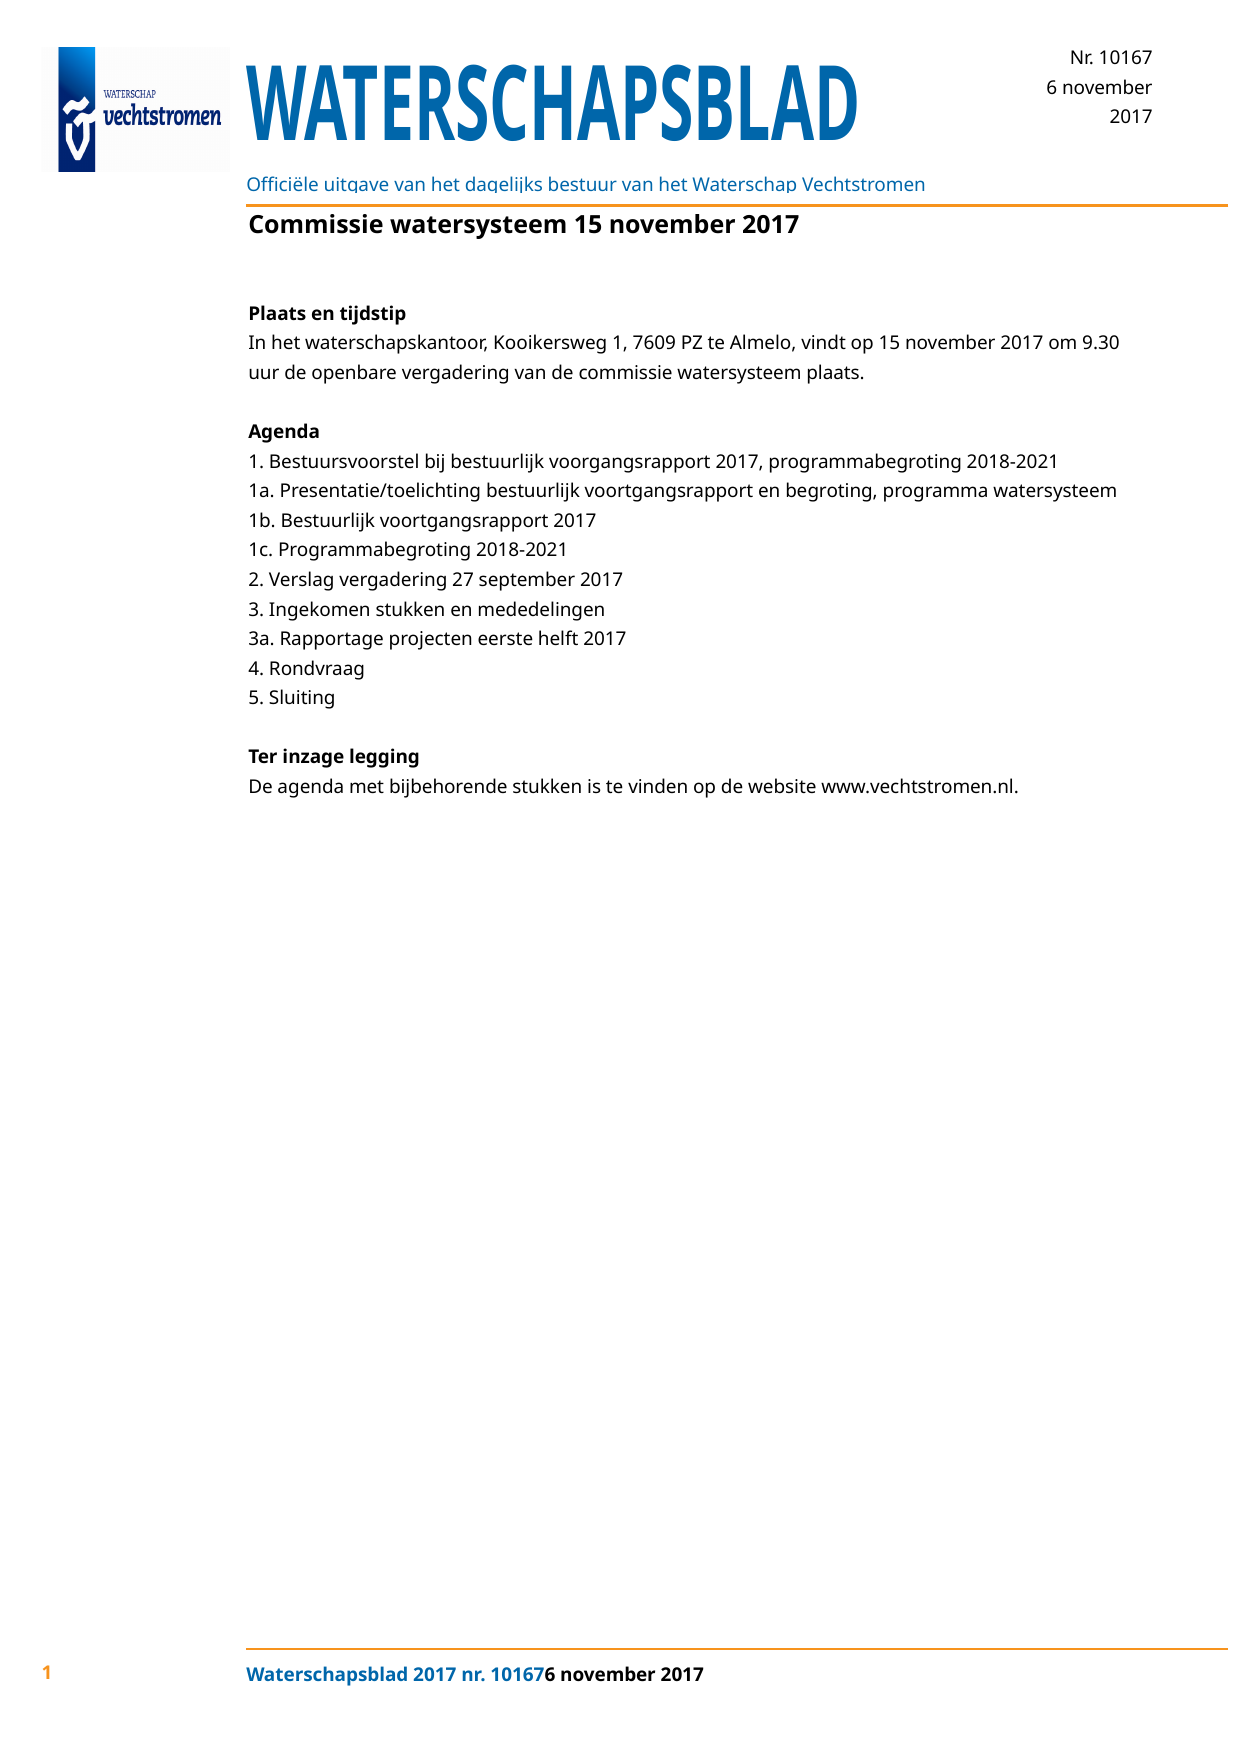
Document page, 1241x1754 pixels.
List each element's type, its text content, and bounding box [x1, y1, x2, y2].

text Commissie watersysteem 15 november 2017 [248, 207, 1152, 241]
text Ter inzage legging [248, 744, 1152, 769]
text 1a. Presentatie/toelichting bestuurlijk voortgangsrapport en begroting, programma watersysteem [248, 477, 1152, 503]
text 3. Ingekomen stukken en mededelingen [248, 596, 1152, 621]
text Agenda [248, 418, 1152, 444]
text Plaats en tijdstip [248, 300, 1152, 326]
text 4. Rondvraag [248, 655, 1152, 681]
text 5. Sluiting [248, 684, 1152, 710]
text De agenda met bijbehorende stukken is te vinden op de website www.vechtstromen.nl. [248, 773, 1152, 799]
text 2. Verslag vergadering 27 september 2017 [248, 566, 1152, 592]
text 1. Bestuursvoorstel bij bestuurlijk voorgangsrapport 2017, programmabegroting 2018-2021 [248, 448, 1152, 473]
picture [41, 47, 231, 172]
text 3a. Rapportage projecten eerste helft 2017 [248, 625, 1152, 651]
text 1c. Programmabegroting 2018-2021 [248, 537, 1152, 562]
text In het waterschapskantoor, Kooikersweg 1, 7609 PZ te Almelo, vindt op 15 november 2017 om 9.30 uur de openbare vergadering van de commissie watersysteem plaats. [248, 329, 1152, 385]
text 1b. Bestuurlijk voortgangsrapport 2017 [248, 507, 1152, 533]
